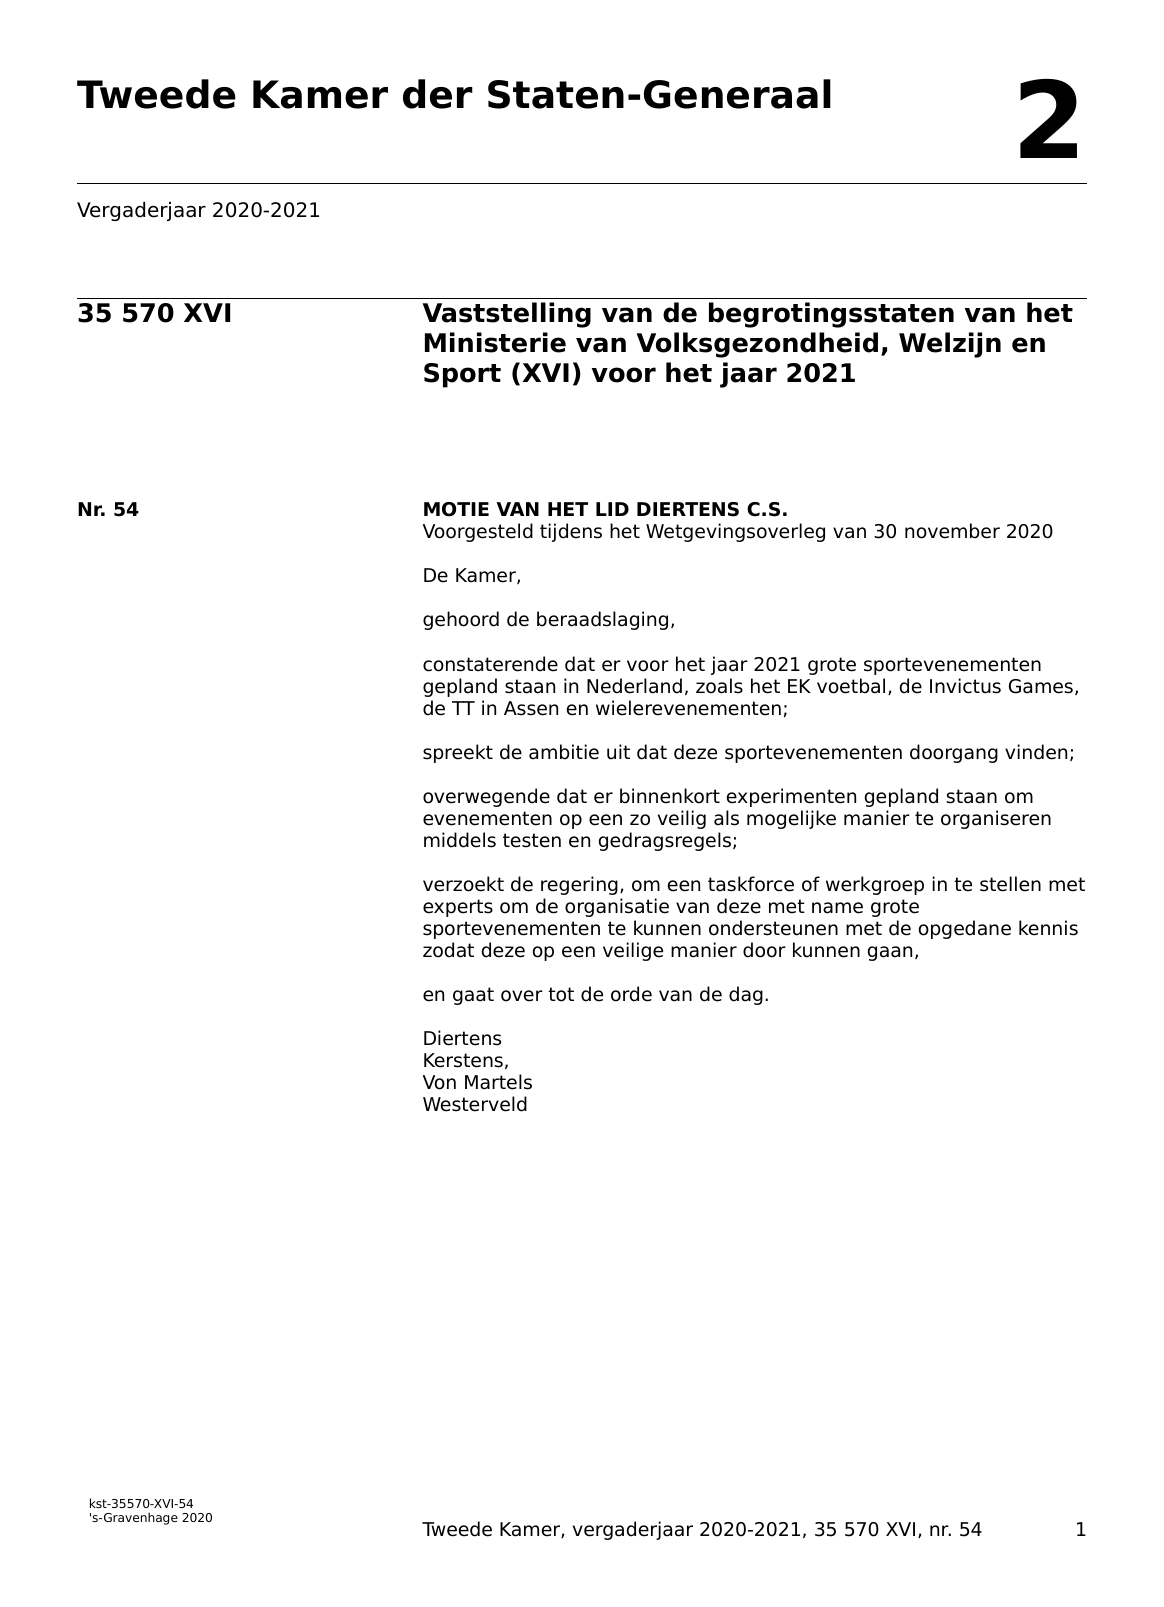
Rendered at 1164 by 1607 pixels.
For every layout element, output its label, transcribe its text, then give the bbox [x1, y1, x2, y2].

subtitle Nr. 54 MOTIE VAN HET LID DIERTENS C.S. [77, 499, 1087, 521]
text en gaat over tot de orde van de dag. [422, 984, 1087, 1006]
text Kerstens, [422, 1050, 1087, 1072]
table_header Tweede Kamer der Staten-Generaal [77, 59, 886, 183]
text Von Martels [422, 1072, 1087, 1094]
text overwegende dat er binnenkort experimenten gepland staan om evenementen op een zo veilig als mogelijke manier te organiseren middels testen en gedragsregels; [422, 786, 1087, 852]
text spreekt de ambitie uit dat deze sportevenementen doorgang vinden; [422, 742, 1087, 764]
subtitle 35 570 XVI Vaststelling van de begrotingsstaten van het Ministerie van Volksgezondheid, Welzijn en Sport (XVI) voor het jaar 2021 [77, 299, 1087, 388]
text gehoord de beraadslaging, [422, 609, 1087, 631]
text verzoekt de regering, om een taskforce of werkgroep in te stellen met experts om de organisatie van deze met name grote sportevenementen te kunnen ondersteunen met de opgedane kennis zodat deze op een veilige manier door kunnen gaan, [422, 874, 1087, 962]
text 's-Gravenhage 2020 [88, 1511, 323, 1525]
text De Kamer, [422, 565, 1087, 587]
table_header 2 [886, 59, 1087, 183]
text Voorgesteld tijdens het Wetgevingsoverleg van 30 november 2020 [422, 521, 1087, 543]
text Diertens [422, 1028, 1087, 1050]
text Westerveld [422, 1094, 1087, 1116]
text kst-35570-XVI-54 [88, 1497, 323, 1511]
text constaterende dat er voor het jaar 2021 grote sportevenementen gepland staan in Nederland, zoals het EK voetbal, de Invictus Games, de TT in Assen en wielerevenementen; [422, 653, 1087, 719]
table_cell Vergaderjaar 2020-2021 [77, 184, 1087, 298]
